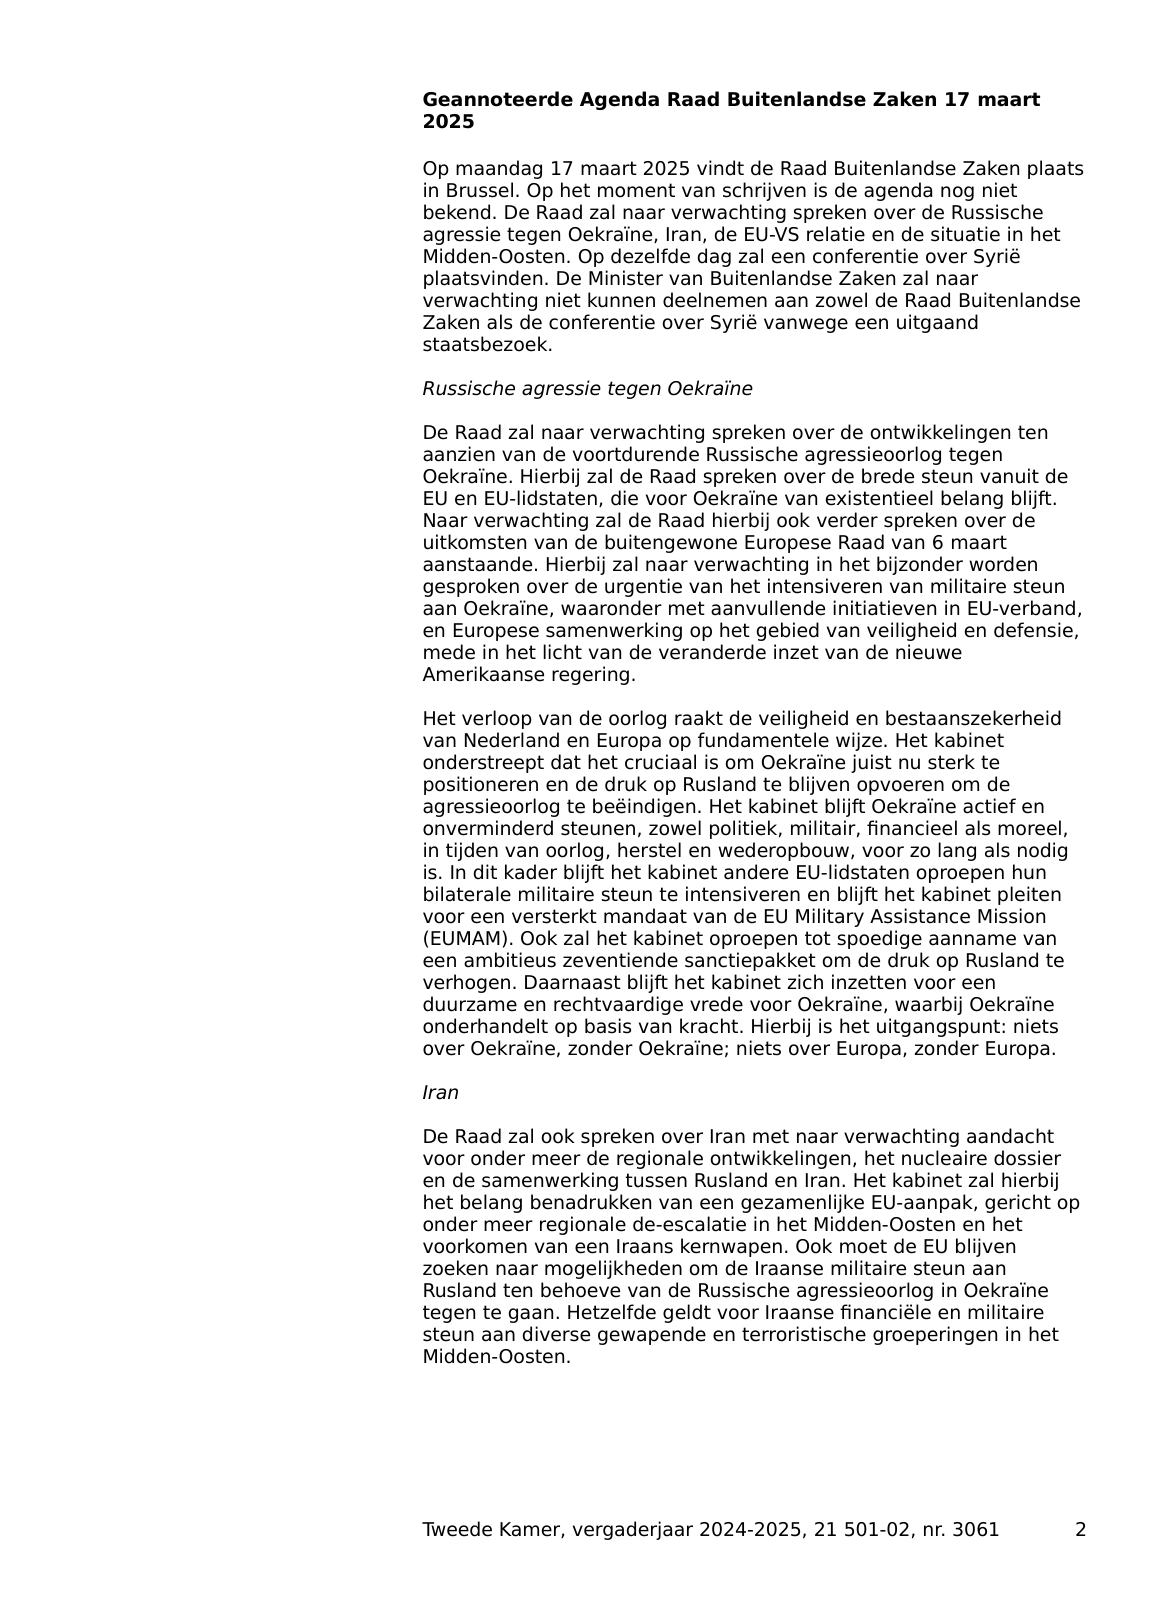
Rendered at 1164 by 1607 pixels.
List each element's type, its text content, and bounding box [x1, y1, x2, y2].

text Op maandag 17 maart 2025 vindt de Raad Buitenlandse Zaken plaats in Brussel. Op het moment van schrijven is de agenda nog niet bekend. De Raad zal naar verwachting spreken over de Russische agressie tegen Oekraïne, Iran, de EU-VS relatie en de situatie in het Midden-Oosten. Op dezelfde dag zal een conferentie over Syrië plaatsvinden. De Minister van Buitenlandse Zaken zal naar verwachting niet kunnen deelnemen aan zowel de Raad Buitenlandse Zaken als de conferentie over Syrië vanwege een uitgaand staatsbezoek. [422, 158, 1087, 356]
subtitle Russische agressie tegen Oekraïne [422, 378, 1087, 400]
subtitle Geannoteerde Agenda Raad Buitenlandse Zaken 17 maart 2025 [422, 89, 1087, 133]
text De Raad zal ook spreken over Iran met naar verwachting aandacht voor onder meer de regionale ontwikkelingen, het nucleaire dossier en de samenwerking tussen Rusland en Iran. Het kabinet zal hierbij het belang benadrukken van een gezamenlijke EU-aanpak, gericht op onder meer regionale de-escalatie in het Midden-Oosten en het voorkomen van een Iraans kernwapen. Ook moet de EU blijven zoeken naar mogelijkheden om de Iraanse militaire steun aan Rusland ten behoeve van de Russische agressieoorlog in Oekraïne tegen te gaan. Hetzelfde geldt voor Iraanse financiële en militaire steun aan diverse gewapende en terroristische groeperingen in het Midden-Oosten. [422, 1126, 1087, 1368]
text Het verloop van de oorlog raakt de veiligheid en bestaanszekerheid van Nederland en Europa op fundamentele wijze. Het kabinet onderstreept dat het cruciaal is om Oekraïne juist nu sterk te positioneren en de druk op Rusland te blijven opvoeren om de agressieoorlog te beëindigen. Het kabinet blijft Oekraïne actief en onverminderd steunen, zowel politiek, militair, financieel als moreel, in tijden van oorlog, herstel en wederopbouw, voor zo lang als nodig is. In dit kader blijft het kabinet andere EU-lidstaten oproepen hun bilaterale militaire steun te intensiveren en blijft het kabinet pleiten voor een versterkt mandaat van de EU Military Assistance Mission (EUMAM). Ook zal het kabinet oproepen tot spoedige aanname van een ambitieus zeventiende sanctiepakket om de druk op Rusland te verhogen. Daarnaast blijft het kabinet zich inzetten voor een duurzame en rechtvaardige vrede voor Oekraïne, waarbij Oekraïne onderhandelt op basis van kracht. Hierbij is het uitgangspunt: niets over Oekraïne, zonder Oekraïne; niets over Europa, zonder Europa. [422, 708, 1087, 1060]
subtitle Iran [422, 1082, 1087, 1104]
text De Raad zal naar verwachting spreken over de ontwikkelingen ten aanzien van de voortdurende Russische agressieoorlog tegen Oekraïne. Hierbij zal de Raad spreken over de brede steun vanuit de EU en EU-lidstaten, die voor Oekraïne van existentieel belang blijft. Naar verwachting zal de Raad hierbij ook verder spreken over de uitkomsten van de buitengewone Europese Raad van 6 maart aanstaande. Hierbij zal naar verwachting in het bijzonder worden gesproken over de urgentie van het intensiveren van militaire steun aan Oekraïne, waaronder met aanvullende initiatieven in EU-verband, en Europese samenwerking op het gebied van veiligheid en defensie, mede in het licht van de veranderde inzet van de nieuwe Amerikaanse regering. [422, 422, 1087, 686]
